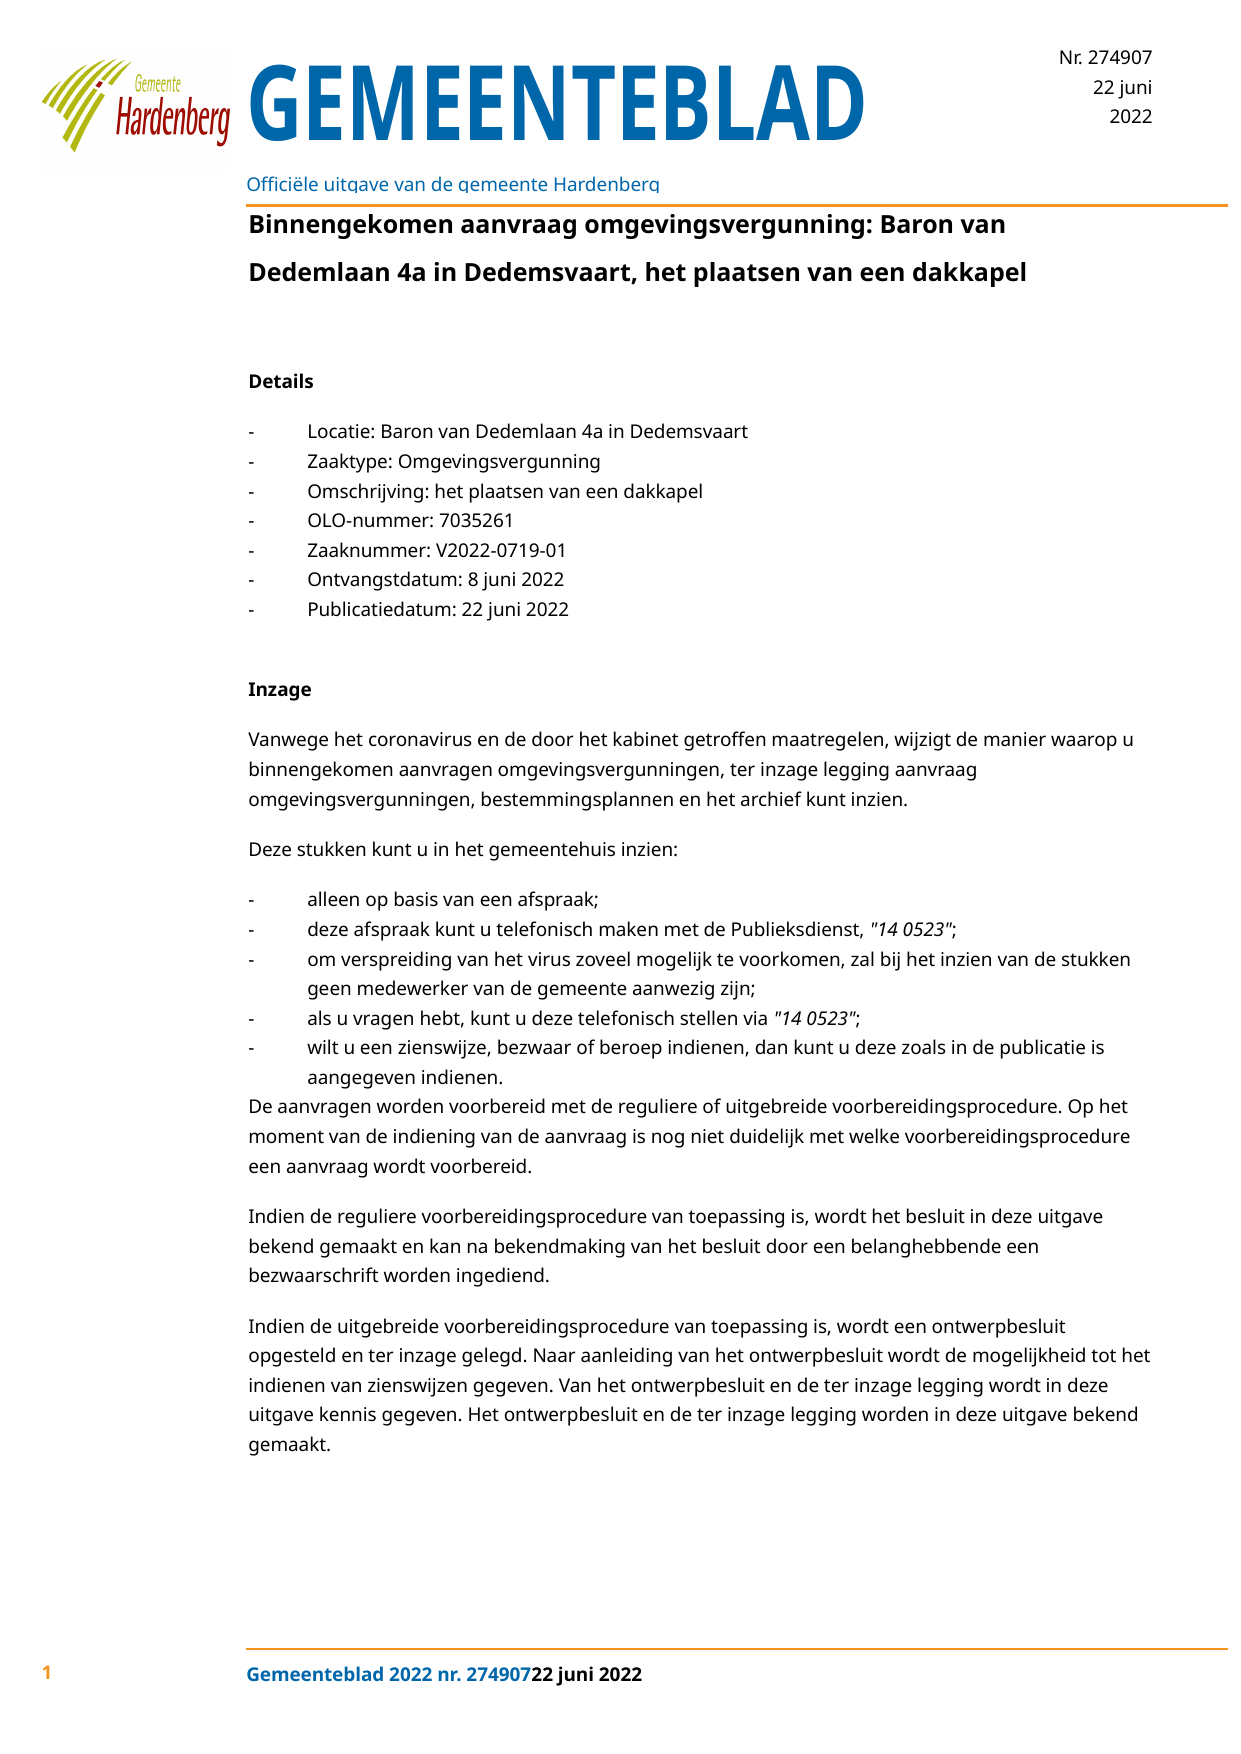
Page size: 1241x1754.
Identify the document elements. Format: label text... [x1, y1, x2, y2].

text Indien de uitgebreide voorbereidingsprocedure van toepassing is, wordt een ontwerpbesluit opgesteld en ter inzage gelegd. Naar aanleiding van het ontwerpbesluit wordt de mogelijkheid tot het indienen van zienswijzen gegeven. Van het ontwerpbesluit en de ter inzage legging wordt in deze uitgave kennis gegeven. Het ontwerpbesluit en de ter inzage legging worden in deze uitgave bekend gemaakt. [248, 1313, 1152, 1457]
text Details [248, 368, 1152, 394]
list Omschrijving: het plaatsen van een dakkapel [248, 478, 1152, 504]
list alleen op basis van een afspraak; [248, 887, 1152, 912]
text Binnengekomen aanvraag omgevingsvergunning: Baron van Dedemlaan 4a in Dedemsvaart, het plaatsen van een dakkapel [248, 207, 1152, 288]
text Deze stukken kunt u in het gemeentehuis inzien: [248, 836, 1152, 862]
list Locatie: Baron van Dedemlaan 4a in Dedemsvaart [248, 419, 1152, 444]
list Publicatiedatum: 22 juni 2022 [248, 596, 1152, 622]
list als u vragen hebt, kunt u deze telefonisch stellen via "14 0523"; [248, 1005, 1152, 1031]
list OLO-nummer: 7035261 [248, 507, 1152, 533]
picture [41, 47, 231, 172]
text De aanvragen worden voorbereid met de reguliere of uitgebreide voorbereidingsprocedure. Op het moment van de indiening van de aanvraag is nog niet duidelijk met welke voorbereidingsprocedure een aanvraag wordt voorbereid. [248, 1094, 1152, 1179]
text Vanwege het coronavirus en de door het kabinet getroffen maatregelen, wijzigt de manier waarop u binnengekomen aanvragen omgevingsvergunningen, ter inzage legging aanvraag omgevingsvergunningen, bestemmingsplannen en het archief kunt inzien. [248, 727, 1152, 812]
list wilt u een zienswijze, bezwaar of beroep indienen, dan kunt u deze zoals in de publicatie is aangegeven indienen. [248, 1034, 1152, 1090]
text Indien de reguliere voorbereidingsprocedure van toepassing is, wordt het besluit in deze uitgave bekend gemaakt en kan na bekendmaking van het besluit door een belanghebbende een bezwaarschrift worden ingediend. [248, 1203, 1152, 1288]
list deze afspraak kunt u telefonisch maken met de Publieksdienst, "14 0523"; [248, 916, 1152, 942]
list om verspreiding van het virus zoveel mogelijk te voorkomen, zal bij het inzien van de stukken geen medewerker van de gemeente aanwezig zijn; [248, 946, 1152, 1001]
list Zaaktype: Omgevingsvergunning [248, 448, 1152, 474]
text Inzage [248, 676, 1152, 702]
list Zaaknummer: V2022-0719-01 [248, 537, 1152, 563]
list Ontvangstdatum: 8 juni 2022 [248, 567, 1152, 592]
